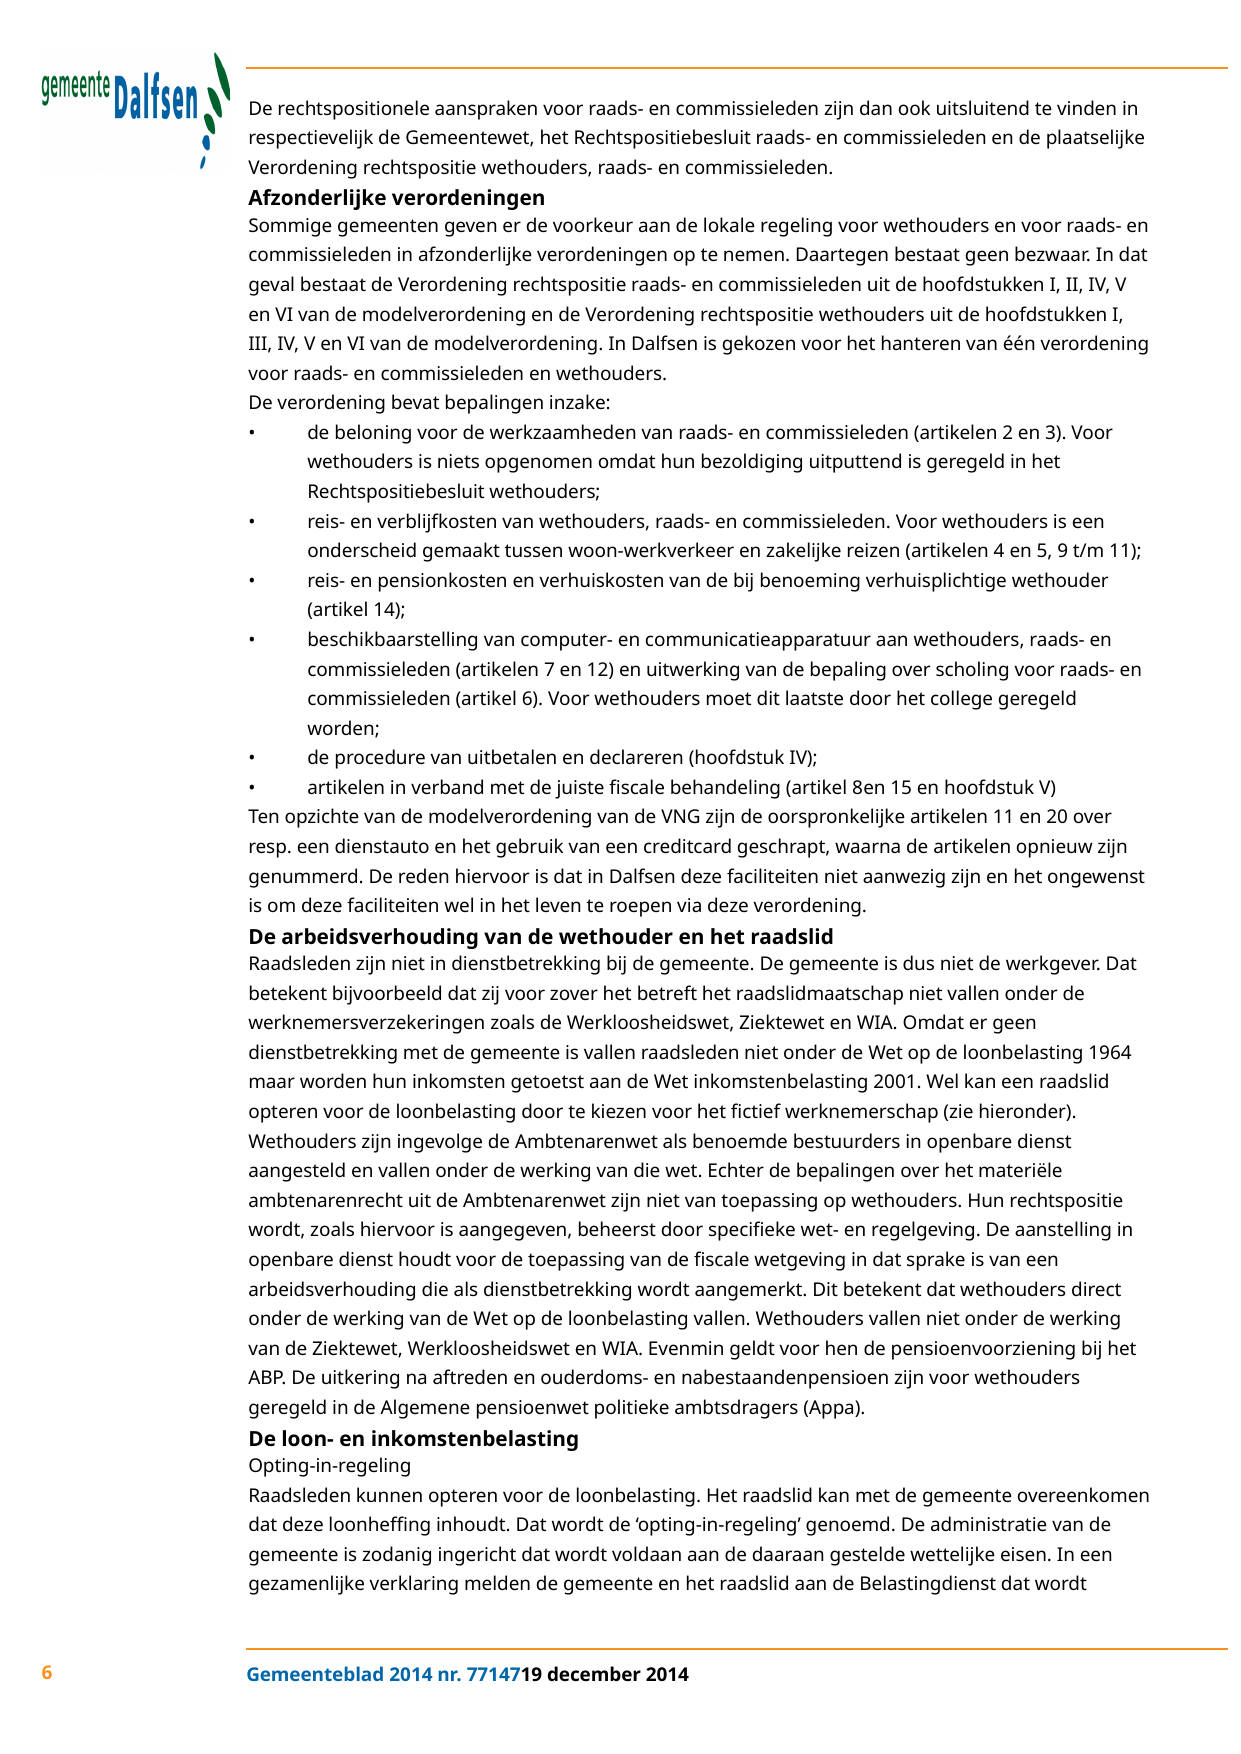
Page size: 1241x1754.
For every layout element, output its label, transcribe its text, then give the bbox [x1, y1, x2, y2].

list reis- en verblijfkosten van wethouders, raads- en commissieleden. Voor wethouders is een onderscheid gemaakt tussen woon-werkverkeer en zakelijke reizen (artikelen 4 en 5, 9 t/m 11); [248, 508, 1152, 563]
text De arbeidsverhouding van de wethouder en het raadslid [248, 922, 1152, 950]
text Raadsleden kunnen opteren voor de loonbelasting. Het raadslid kan met de gemeente overeenkomen dat deze loonheffing inhoudt. Dat wordt de ‘opting-in-regeling’ genoemd. De administratie van de gemeente is zodanig ingericht dat wordt voldaan aan de daaraan gestelde wettelijke eisen. In een gezamenlijke verklaring melden de gemeente en het raadslid aan de Belastingdienst dat wordt [248, 1482, 1152, 1596]
text De verordening bevat bepalingen inzake: [248, 389, 1152, 415]
text Raadsleden zijn niet in dienstbetrekking bij de gemeente. De gemeente is dus niet de werkgever. Dat betekent bijvoorbeeld dat zij voor zover het betreft het raadslidmaatschap niet vallen onder de werknemersverzekeringen zoals de Werkloosheidswet, Ziektewet en WIA. Omdat er geen dienstbetrekking met de gemeente is vallen raadsleden niet onder de Wet op de loonbelasting 1964 maar worden hun inkomsten getoetst aan de Wet inkomstenbelasting 2001. Wel kan een raadslid opteren voor de loonbelasting door te kiezen voor het fictief werknemerschap (zie hieronder). [248, 950, 1152, 1124]
text Opting-in-regeling [248, 1452, 1152, 1478]
text Sommige gemeenten geven er de voorkeur aan de lokale regeling voor wethouders en voor raads- en commissieleden in afzonderlijke verordeningen op te nemen. Daartegen bestaat geen bezwaar. In dat geval bestaat de Verordening rechtspositie raads- en commissieleden uit de hoofdstukken I, II, IV, V en VI van de modelverordening en de Verordening rechtspositie wethouders uit de hoofdstukken I, III, IV, V en VI van de modelverordening. In Dalfsen is gekozen voor het hanteren van één verordening voor raads- en commissieleden en wethouders. [248, 212, 1152, 386]
picture [41, 47, 231, 172]
text Ten opzichte van de modelverordening van de VNG zijn de oorspronkelijke artikelen 11 en 20 over resp. een dienstauto en het gebruik van een creditcard geschrapt, waarna de artikelen opnieuw zijn genummerd. De reden hiervoor is dat in Dalfsen deze faciliteiten niet aanwezig zijn en het ongewenst is om deze faciliteiten wel in het leven te roepen via deze verordening. [248, 804, 1152, 918]
text Wethouders zijn ingevolge de Ambtenarenwet als benoemde bestuurders in openbare dienst aangesteld en vallen onder de werking van die wet. Echter de bepalingen over het materiële ambtenarenrecht uit de Ambtenarenwet zijn niet van toepassing op wethouders. Hun rechtspositie wordt, zoals hiervoor is aangegeven, beheerst door specifieke wet- en regelgeving. De aanstelling in openbare dienst houdt voor de toepassing van de fiscale wetgeving in dat sprake is van een arbeidsverhouding die als dienstbetrekking wordt aangemerkt. Dit betekent dat wethouders direct onder de werking van de Wet op de loonbelasting vallen. Wethouders vallen niet onder de werking van de Ziektewet, Werkloosheidswet en WIA. Evenmin geldt voor hen de pensioenvoorziening bij het ABP. De uitkering na aftreden en ouderdoms- en nabestaandenpensioen zijn voor wethouders geregeld in de Algemene pensioenwet politieke ambtsdragers (Appa). [248, 1128, 1152, 1420]
list beschikbaarstelling van computer- en communicatieapparatuur aan wethouders, raads- en commissieleden (artikelen 7 en 12) en uitwerking van de bepaling over scholing voor raads- en commissieleden (artikel 6). Voor wethouders moet dit laatste door het college geregeld worden; [248, 626, 1152, 741]
list de beloning voor de werkzaamheden van raads- en commissieleden (artikelen 2 en 3). Voor wethouders is niets opgenomen omdat hun bezoldiging uitputtend is geregeld in het Rechtspositiebesluit wethouders; [248, 419, 1152, 504]
list reis- en pensionkosten en verhuiskosten van de bij benoeming verhuisplichtige wethouder (artikel 14); [248, 567, 1152, 622]
text Afzonderlijke verordeningen [248, 183, 1152, 212]
text De rechtspositionele aanspraken voor raads- en commissieleden zijn dan ook uitsluitend te vinden in respectievelijk de Gemeentewet, het Rechtspositiebesluit raads- en commissieleden en de plaatselijke Verordening rechtspositie wethouders, raads- en commissieleden. [248, 95, 1152, 180]
list artikelen in verband met de juiste fiscale behandeling (artikel 8en 15 en hoofdstuk V) [248, 774, 1152, 800]
text De loon- en inkomstenbelasting [248, 1424, 1152, 1452]
list de procedure van uitbetalen en declareren (hoofdstuk IV); [248, 744, 1152, 770]
